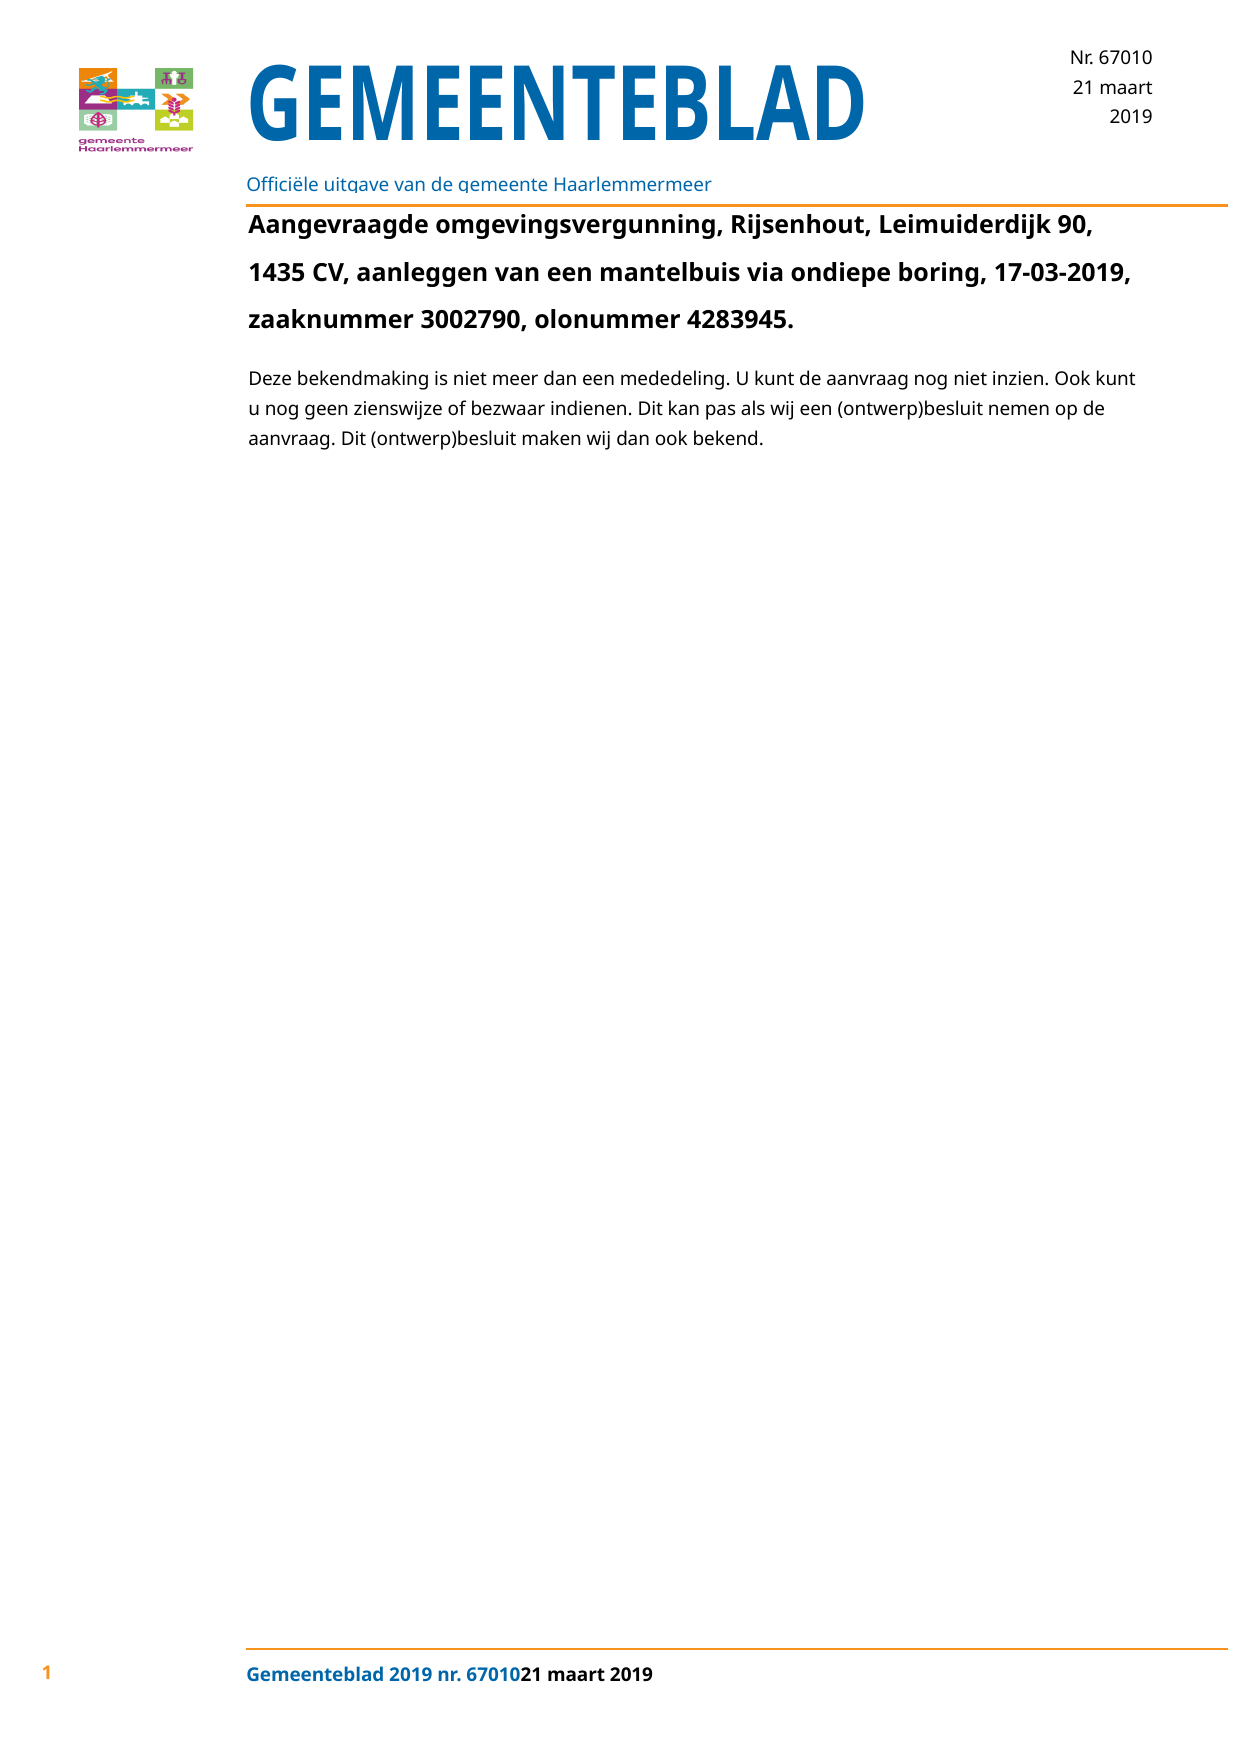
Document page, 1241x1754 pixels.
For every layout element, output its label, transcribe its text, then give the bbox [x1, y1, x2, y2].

text Aangevraagde omgevingsvergunning, Rijsenhout, Leimuiderdijk 90, 1435 CV, aanleggen van een mantelbuis via ondiepe boring, 17-03-2019, zaaknummer 3002790, olonummer 4283945. [248, 207, 1152, 336]
text Deze bekendmaking is niet meer dan een mededeling. U kunt de aanvraag nog niet inzien. Ook kunt u nog geen zienswijze of bezwaar indienen. Dit kan pas als wij een (ontwerp)besluit nemen op de aanvraag. Dit (ontwerp)besluit maken wij dan ook bekend. [248, 366, 1152, 450]
picture [41, 47, 231, 172]
